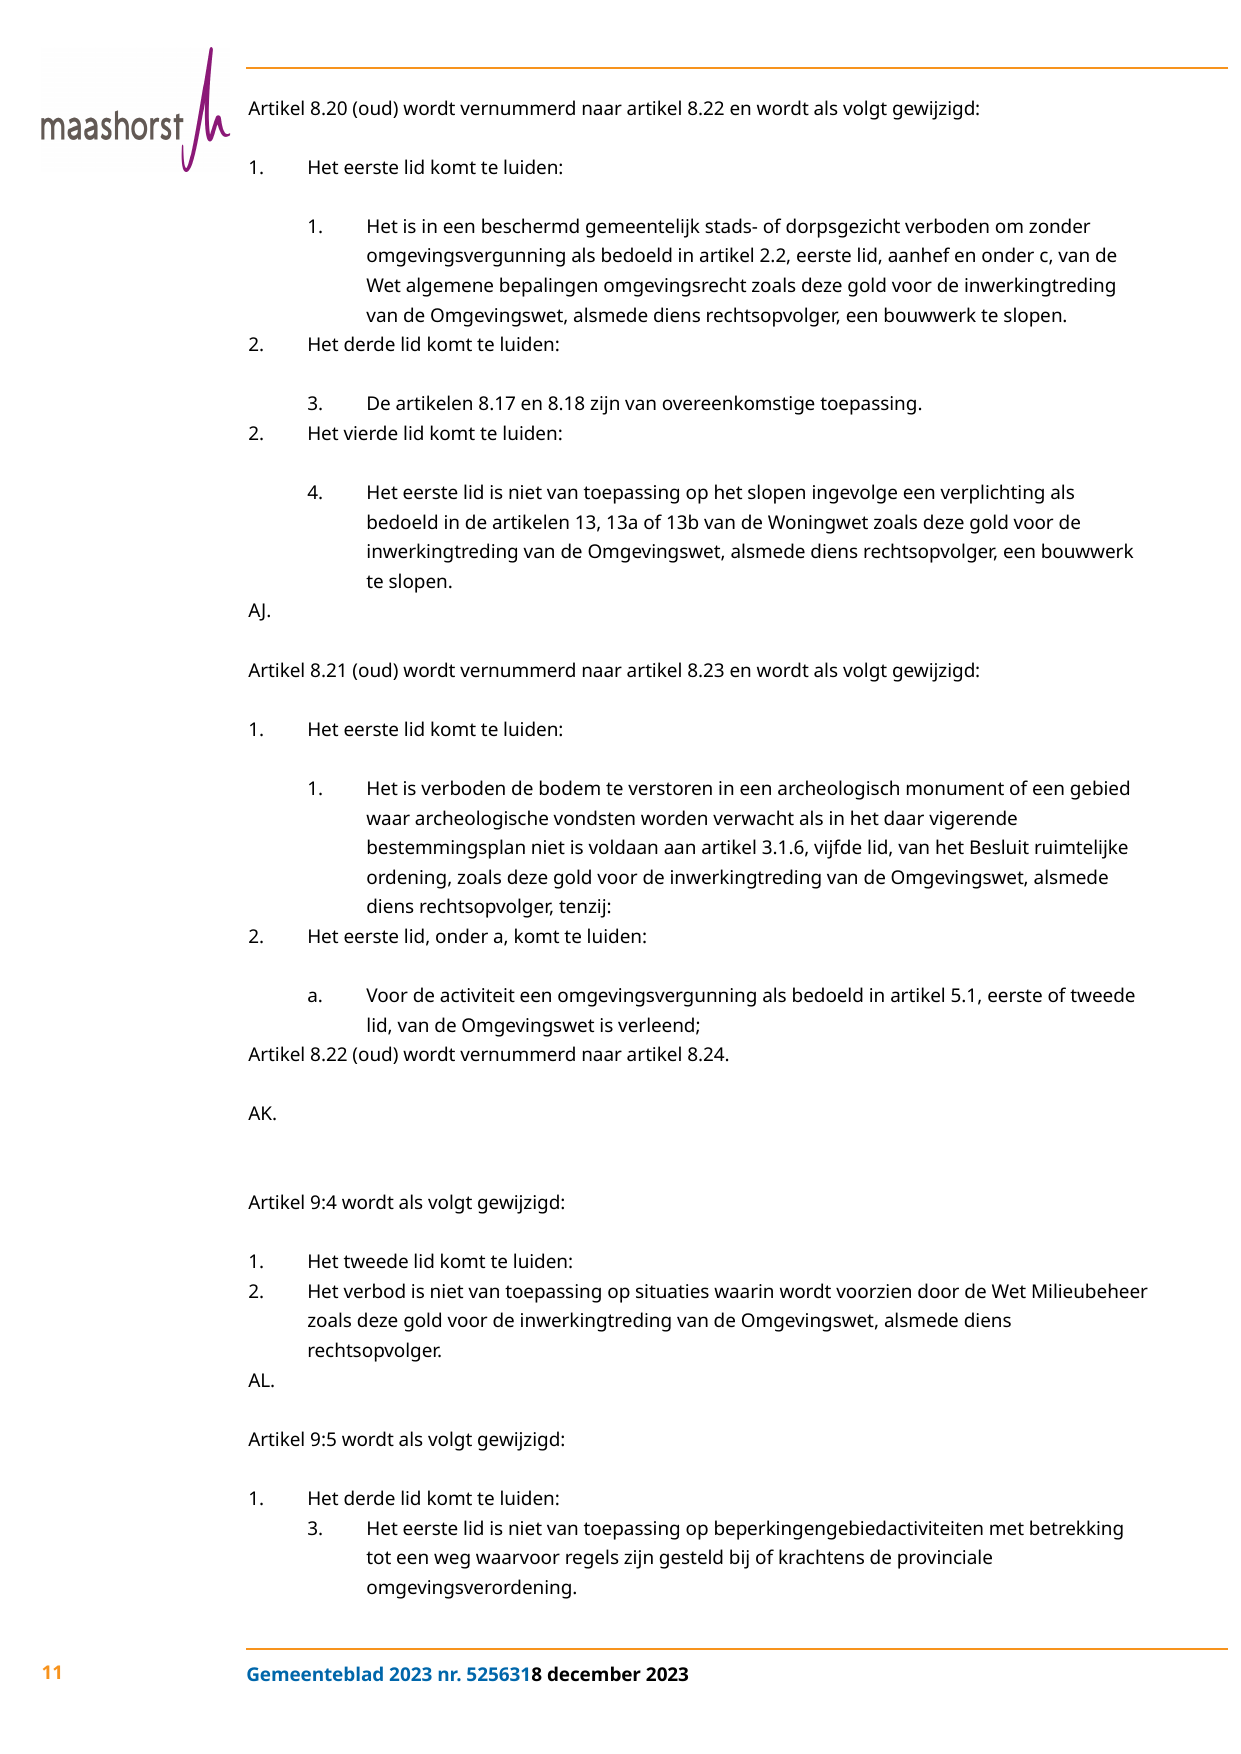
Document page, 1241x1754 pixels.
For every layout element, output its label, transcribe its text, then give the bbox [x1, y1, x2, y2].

text Artikel 8.20 (oud) wordt vernummerd naar artikel 8.22 en wordt als volgt gewijzigd: [248, 95, 1152, 121]
list Het vierde lid komt te luiden: [248, 420, 1152, 446]
list Het eerste lid, onder a, komt te luiden: [248, 923, 1152, 949]
list Het derde lid komt te luiden: [248, 1485, 1152, 1511]
list Het derde lid komt te luiden: [248, 331, 1152, 357]
text AL. [248, 1367, 1152, 1393]
text Artikel 9:4 wordt als volgt gewijzigd: [248, 1189, 1152, 1215]
text AK. [248, 1101, 1152, 1126]
picture [41, 47, 231, 172]
text Artikel 9:5 wordt als volgt gewijzigd: [248, 1426, 1152, 1452]
list Het eerste lid komt te luiden: [248, 716, 1152, 742]
list Het tweede lid komt te luiden: [248, 1248, 1152, 1274]
list De artikelen 8.17 en 8.18 zijn van overeenkomstige toepassing. [307, 391, 1152, 416]
text AJ. [248, 598, 1152, 623]
list Het eerste lid komt te luiden: [248, 154, 1152, 180]
list Voor de activiteit een omgevingsvergunning als bedoeld in artikel 5.1, eerste of tweede lid, van de Omgevingswet is verleend; [307, 982, 1152, 1038]
list Het eerste lid is niet van toepassing op beperkingengebiedactiviteiten met betrekking tot een weg waarvoor regels zijn gesteld bij of krachtens de provinciale omgevingsverordening. [307, 1515, 1152, 1600]
list Het verbod is niet van toepassing op situaties waarin wordt voorzien door de Wet Milieubeheer zoals deze gold voor de inwerkingtreding van de Omgevingswet, alsmede diens rechtsopvolger. [248, 1278, 1152, 1363]
list Het is verboden de bodem te verstoren in een archeologisch monument of een gebied waar archeologische vondsten worden verwacht als in het daar vigerende bestemmingsplan niet is voldaan aan artikel 3.1.6, vijfde lid, van het Besluit ruimtelijke ordening, zoals deze gold voor de inwerkingtreding van de Omgevingswet, alsmede diens rechtsopvolger, tenzij: [307, 775, 1152, 919]
list Het is in een beschermd gemeentelijk stads- of dorpsgezicht verboden om zonder omgevingsvergunning als bedoeld in artikel 2.2, eerste lid, aanhef en onder c, van de Wet algemene bepalingen omgevingsrecht zoals deze gold voor de inwerkingtreding van de Omgevingswet, alsmede diens rechtsopvolger, een bouwwerk te slopen. [307, 213, 1152, 328]
list Het eerste lid is niet van toepassing op het slopen ingevolge een verplichting als bedoeld in de artikelen 13, 13a of 13b van de Woningwet zoals deze gold voor de inwerkingtreding van de Omgevingswet, alsmede diens rechtsopvolger, een bouwwerk te slopen. [307, 479, 1152, 594]
text Artikel 8.22 (oud) wordt vernummerd naar artikel 8.24. [248, 1041, 1152, 1067]
text Artikel 8.21 (oud) wordt vernummerd naar artikel 8.23 en wordt als volgt gewijzigd: [248, 657, 1152, 683]
